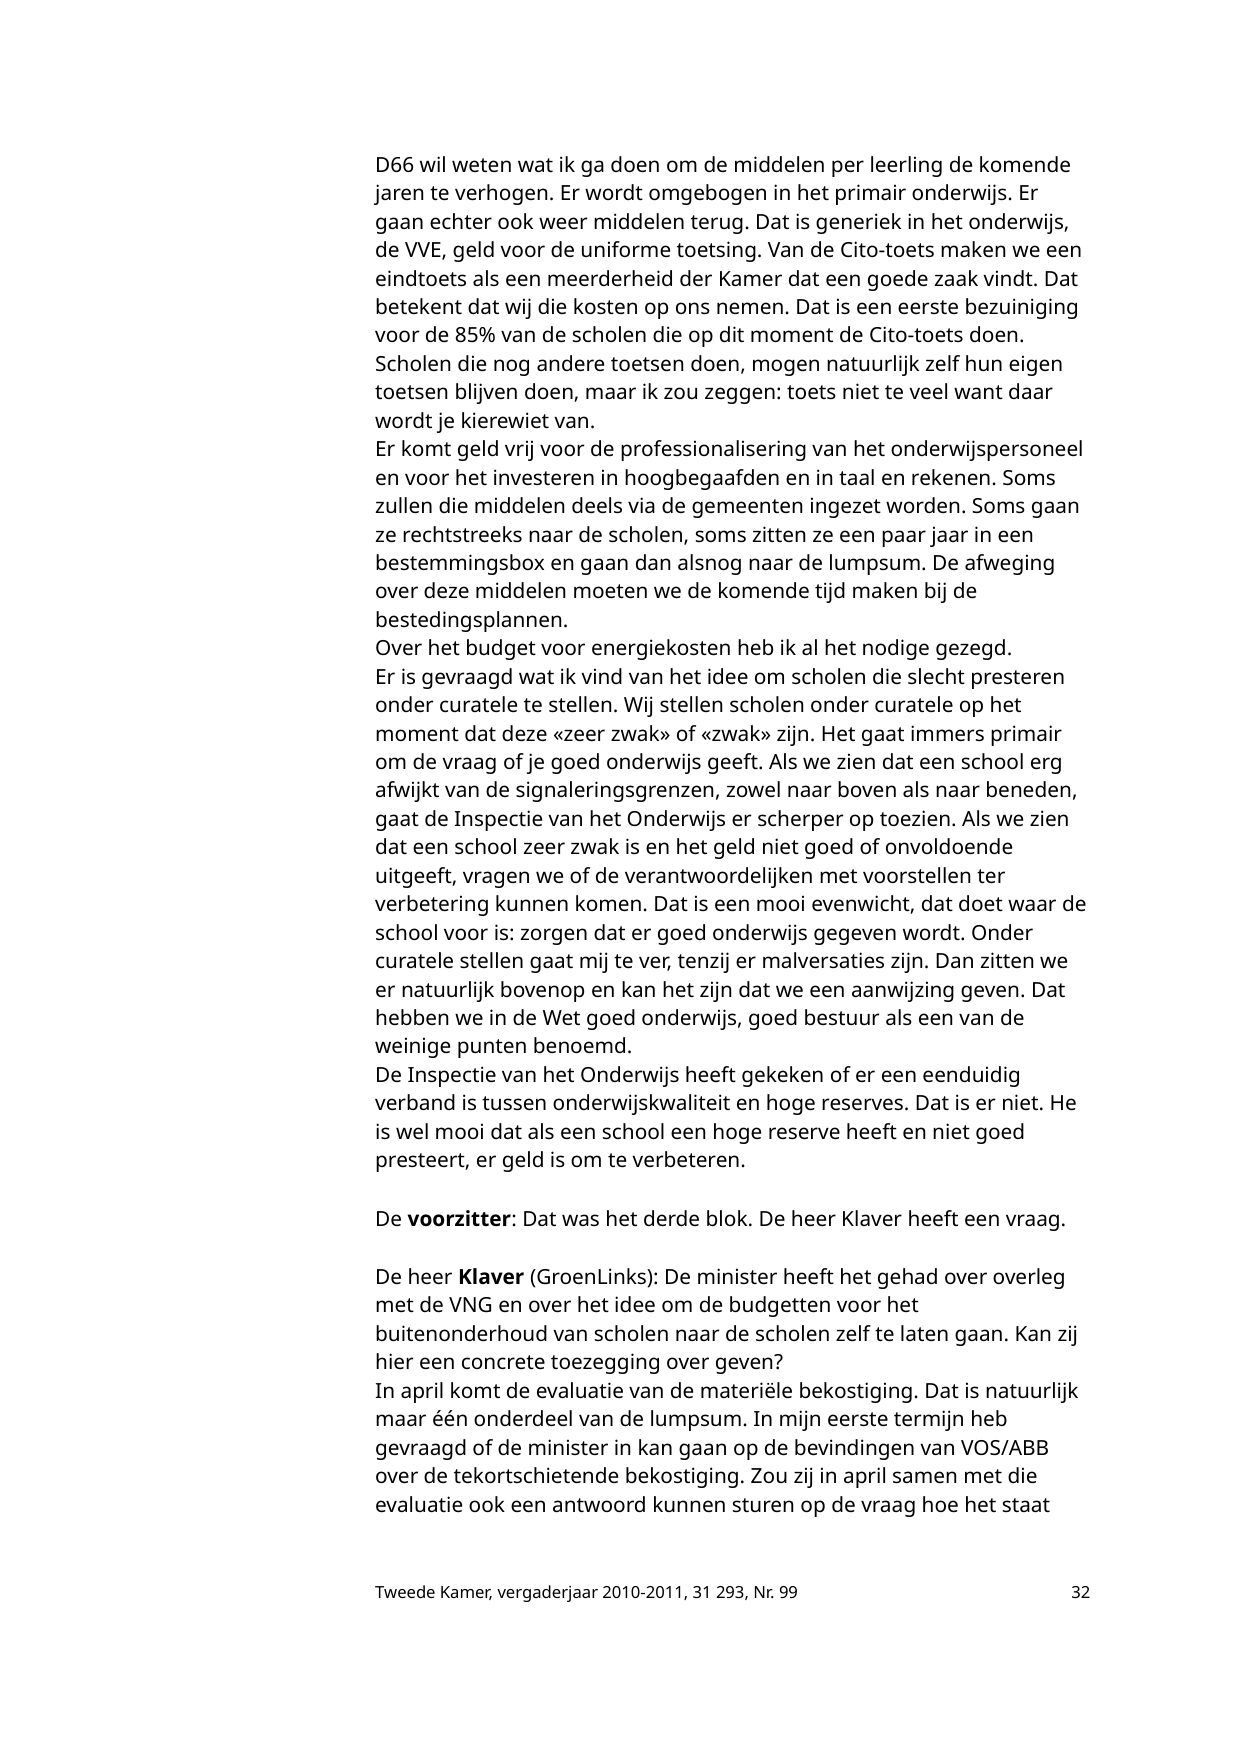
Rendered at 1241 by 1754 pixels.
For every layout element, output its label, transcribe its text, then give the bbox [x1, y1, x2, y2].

text Over het budget voor energiekosten heb ik al het nodige gezegd. [375, 633, 1090, 662]
text Er komt geld vrij voor de professionalisering van het onderwijspersoneel en voor het investeren in hoogbegaafden en in taal en rekenen. Soms zullen die middelen deels via de gemeenten ingezet worden. Soms gaan ze rechtstreeks naar de scholen, soms zitten ze een paar jaar in een bestemmingsbox en gaan dan alsnog naar de lumpsum. De afweging over deze middelen moeten we de komende tijd maken bij de bestedingsplannen. [375, 434, 1090, 633]
text De Inspectie van het Onderwijs heeft gekeken of er een eenduidig verband is tussen onderwijskwaliteit en hoge reserves. Dat is er niet. He is wel mooi dat als een school een hoge reserve heeft en niet goed presteert, er geld is om te verbeteren. [375, 1060, 1090, 1174]
text In april komt de evaluatie van de materiële bekostiging. Dat is natuurlijk maar één onderdeel van de lumpsum. In mijn eerste termijn heb gevraagd of de minister in kan gaan op de bevindingen van VOS/ABB over de tekortschietende bekostiging. Zou zij in april samen met die evaluatie ook een antwoord kunnen sturen op de vraag hoe het staat [375, 1376, 1090, 1518]
text De voorzitter: Dat was het derde blok. De heer Klaver heeft een vraag. [375, 1204, 1090, 1232]
text De heer Klaver (GroenLinks): De minister heeft het gehad over overleg met de VNG en over het idee om de budgetten voor het buitenonderhoud van scholen naar de scholen zelf te laten gaan. Kan zij hier een concrete toezegging over geven? [375, 1262, 1090, 1376]
text Er is gevraagd wat ik vind van het idee om scholen die slecht presteren onder curatele te stellen. Wij stellen scholen onder curatele op het moment dat deze «zeer zwak» of «zwak» zijn. Het gaat immers primair om de vraag of je goed onderwijs geeft. Als we zien dat een school erg afwijkt van de signaleringsgrenzen, zowel naar boven als naar beneden, gaat de Inspectie van het Onderwijs er scherper op toezien. Als we zien dat een school zeer zwak is en het geld niet goed of onvoldoende uitgeeft, vragen we of de verantwoordelijken met voorstellen ter verbetering kunnen komen. Dat is een mooi evenwicht, dat doet waar de school voor is: zorgen dat er goed onderwijs gegeven wordt. Onder curatele stellen gaat mij te ver, tenzij er malversaties zijn. Dan zitten we er natuurlijk bovenop en kan het zijn dat we een aanwijzing geven. Dat hebben we in de Wet goed onderwijs, goed bestuur als een van de weinige punten benoemd. [375, 662, 1090, 1060]
text D66 wil weten wat ik ga doen om de middelen per leerling de komende jaren te verhogen. Er wordt omgebogen in het primair onderwijs. Er gaan echter ook weer middelen terug. Dat is generiek in het onderwijs, de VVE, geld voor de uniforme toetsing. Van de Cito-toets maken we een eindtoets als een meerderheid der Kamer dat een goede zaak vindt. Dat betekent dat wij die kosten op ons nemen. Dat is een eerste bezuiniging voor de 85% van de scholen die op dit moment de Cito-toets doen. Scholen die nog andere toetsen doen, mogen natuurlijk zelf hun eigen toetsen blijven doen, maar ik zou zeggen: toets niet te veel want daar wordt je kierewiet van. [375, 150, 1090, 434]
